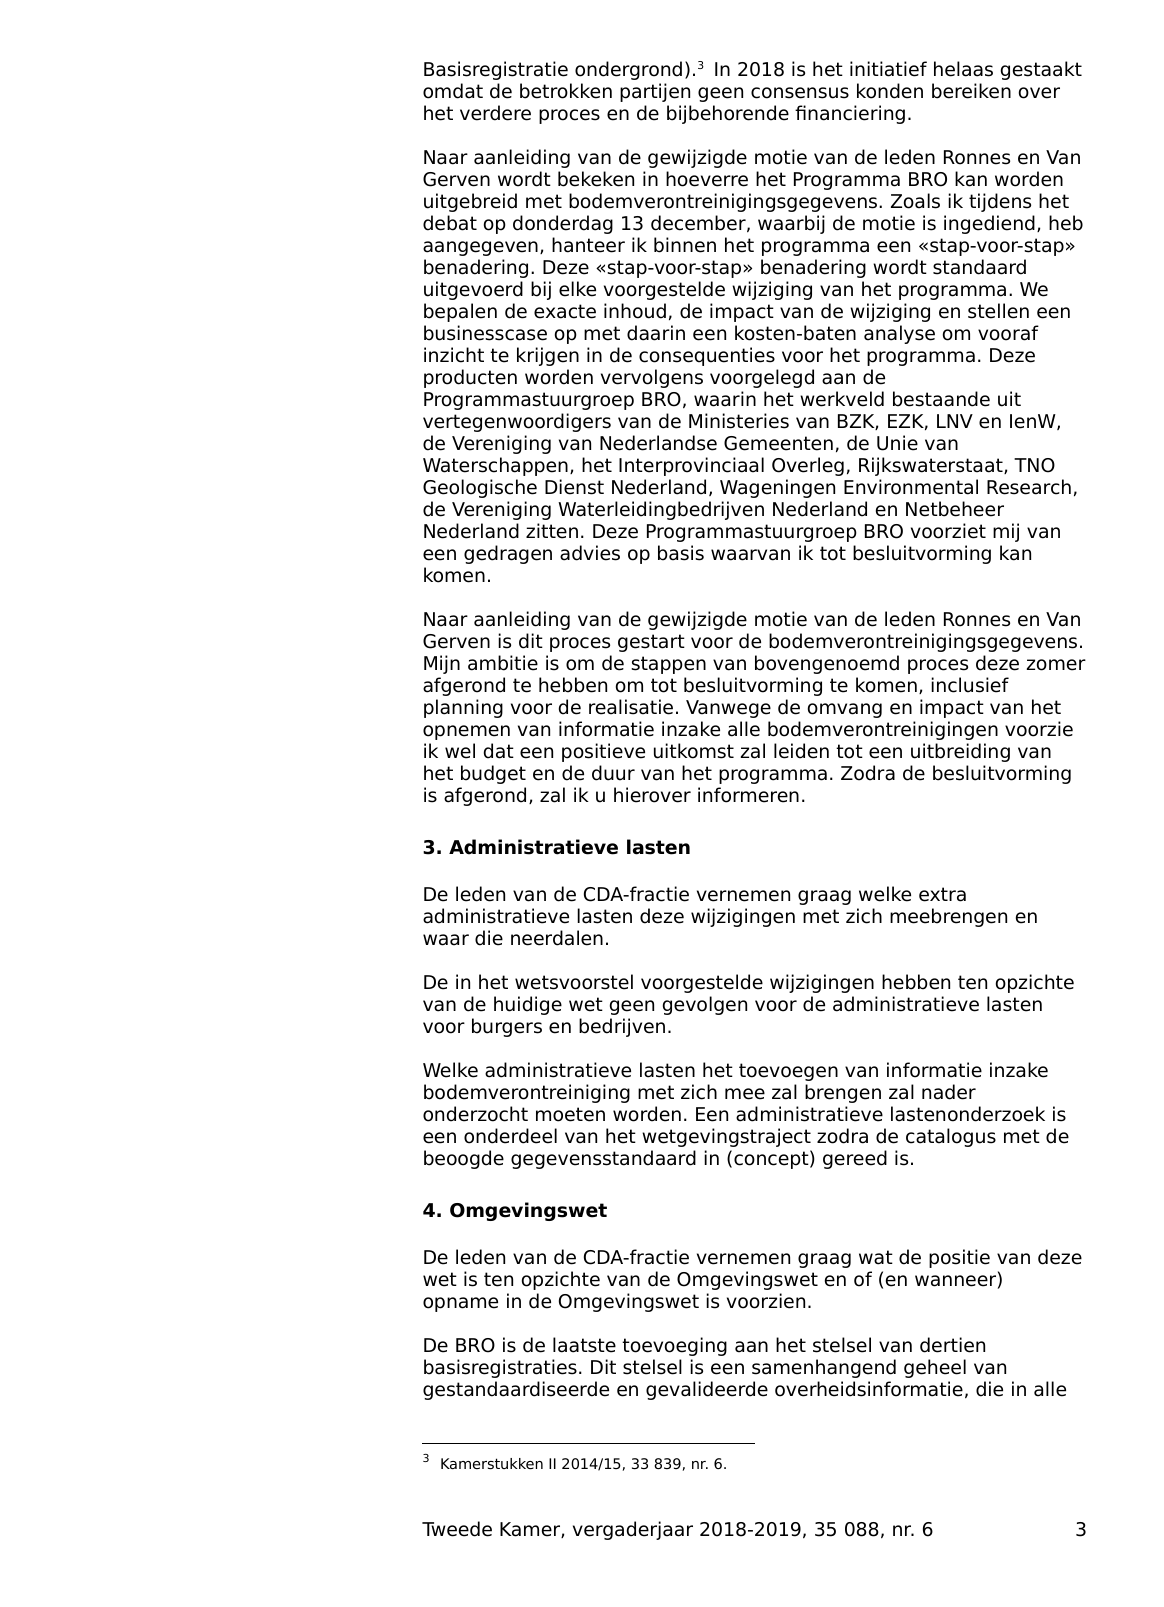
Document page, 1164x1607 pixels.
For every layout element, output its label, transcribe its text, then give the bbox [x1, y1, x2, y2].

text De in het wetsvoorstel voorgestelde wijzigingen hebben ten opzichte van de huidige wet geen gevolgen voor de administratieve lasten voor burgers en bedrijven. [422, 972, 1087, 1038]
text Kamerstukken II 2014/15, 33 839, nr. 6. [422, 1452, 1087, 1474]
text De leden van de CDA-fractie vernemen graag wat de positie van deze wet is ten opzichte van de Omgevingswet en of (en wanneer) opname in de Omgevingswet is voorzien. [422, 1247, 1087, 1313]
text Naar aanleiding van de gewijzigde motie van de leden Ronnes en Van Gerven wordt bekeken in hoeverre het Programma BRO kan worden uitgebreid met bodemverontreinigingsgegevens. Zoals ik tijdens het debat op donderdag 13 december, waarbij de motie is ingediend, heb aangegeven, hanteer ik binnen het programma een «stap-voor-stap» benadering. Deze «stap-voor-stap» benadering wordt standaard uitgevoerd bij elke voorgestelde wijziging van het programma. We bepalen de exacte inhoud, de impact van de wijziging en stellen een businesscase op met daarin een kosten-baten analyse om vooraf inzicht te krijgen in de consequenties voor het programma. Deze producten worden vervolgens voorgelegd aan de Programmastuurgroep BRO, waarin het werkveld bestaande uit vertegenwoordigers van de Ministeries van BZK, EZK, LNV en IenW, de Vereniging van Nederlandse Gemeenten, de Unie van Waterschappen, het Interprovinciaal Overleg, Rijkswaterstaat, TNO Geologische Dienst Nederland, Wageningen Environmental Research, de Vereniging Waterleidingbedrijven Nederland en Netbeheer Nederland zitten. Deze Programmastuurgroep BRO voorziet mij van een gedragen advies op basis waarvan ik tot besluitvorming kan komen. [422, 147, 1087, 587]
text De BRO is de laatste toevoeging aan het stelsel van dertien basisregistraties. Dit stelsel is een samenhangend geheel van gestandaardiseerde en gevalideerde overheidsinformatie, die in alle [422, 1335, 1087, 1401]
text Basisregistratie ondergrond). In 2018 is het initiatief helaas gestaakt omdat de betrokken partijen geen consensus konden bereiken over het verdere proces en de bijbehorende financiering. [422, 59, 1087, 125]
subtitle 4. Omgevingswet [422, 1200, 1087, 1222]
subtitle 3. Administratieve lasten [422, 837, 1087, 859]
text De leden van de CDA-fractie vernemen graag welke extra administratieve lasten deze wijzigingen met zich meebrengen en waar die neerdalen. [422, 884, 1087, 950]
text Welke administratieve lasten het toevoegen van informatie inzake bodemverontreiniging met zich mee zal brengen zal nader onderzocht moeten worden. Een administratieve lastenonderzoek is een onderdeel van het wetgevingstraject zodra de catalogus met de beoogde gegevensstandaard in (concept) gereed is. [422, 1060, 1087, 1170]
text Naar aanleiding van de gewijzigde motie van de leden Ronnes en Van Gerven is dit proces gestart voor de bodemverontreinigingsgegevens. Mijn ambitie is om de stappen van bovengenoemd proces deze zomer afgerond te hebben om tot besluitvorming te komen, inclusief planning voor de realisatie. Vanwege de omvang en impact van het opnemen van informatie inzake alle bodemverontreinigingen voorzie ik wel dat een positieve uitkomst zal leiden tot een uitbreiding van het budget en de duur van het programma. Zodra de besluitvorming is afgerond, zal ik u hierover informeren. [422, 609, 1087, 807]
